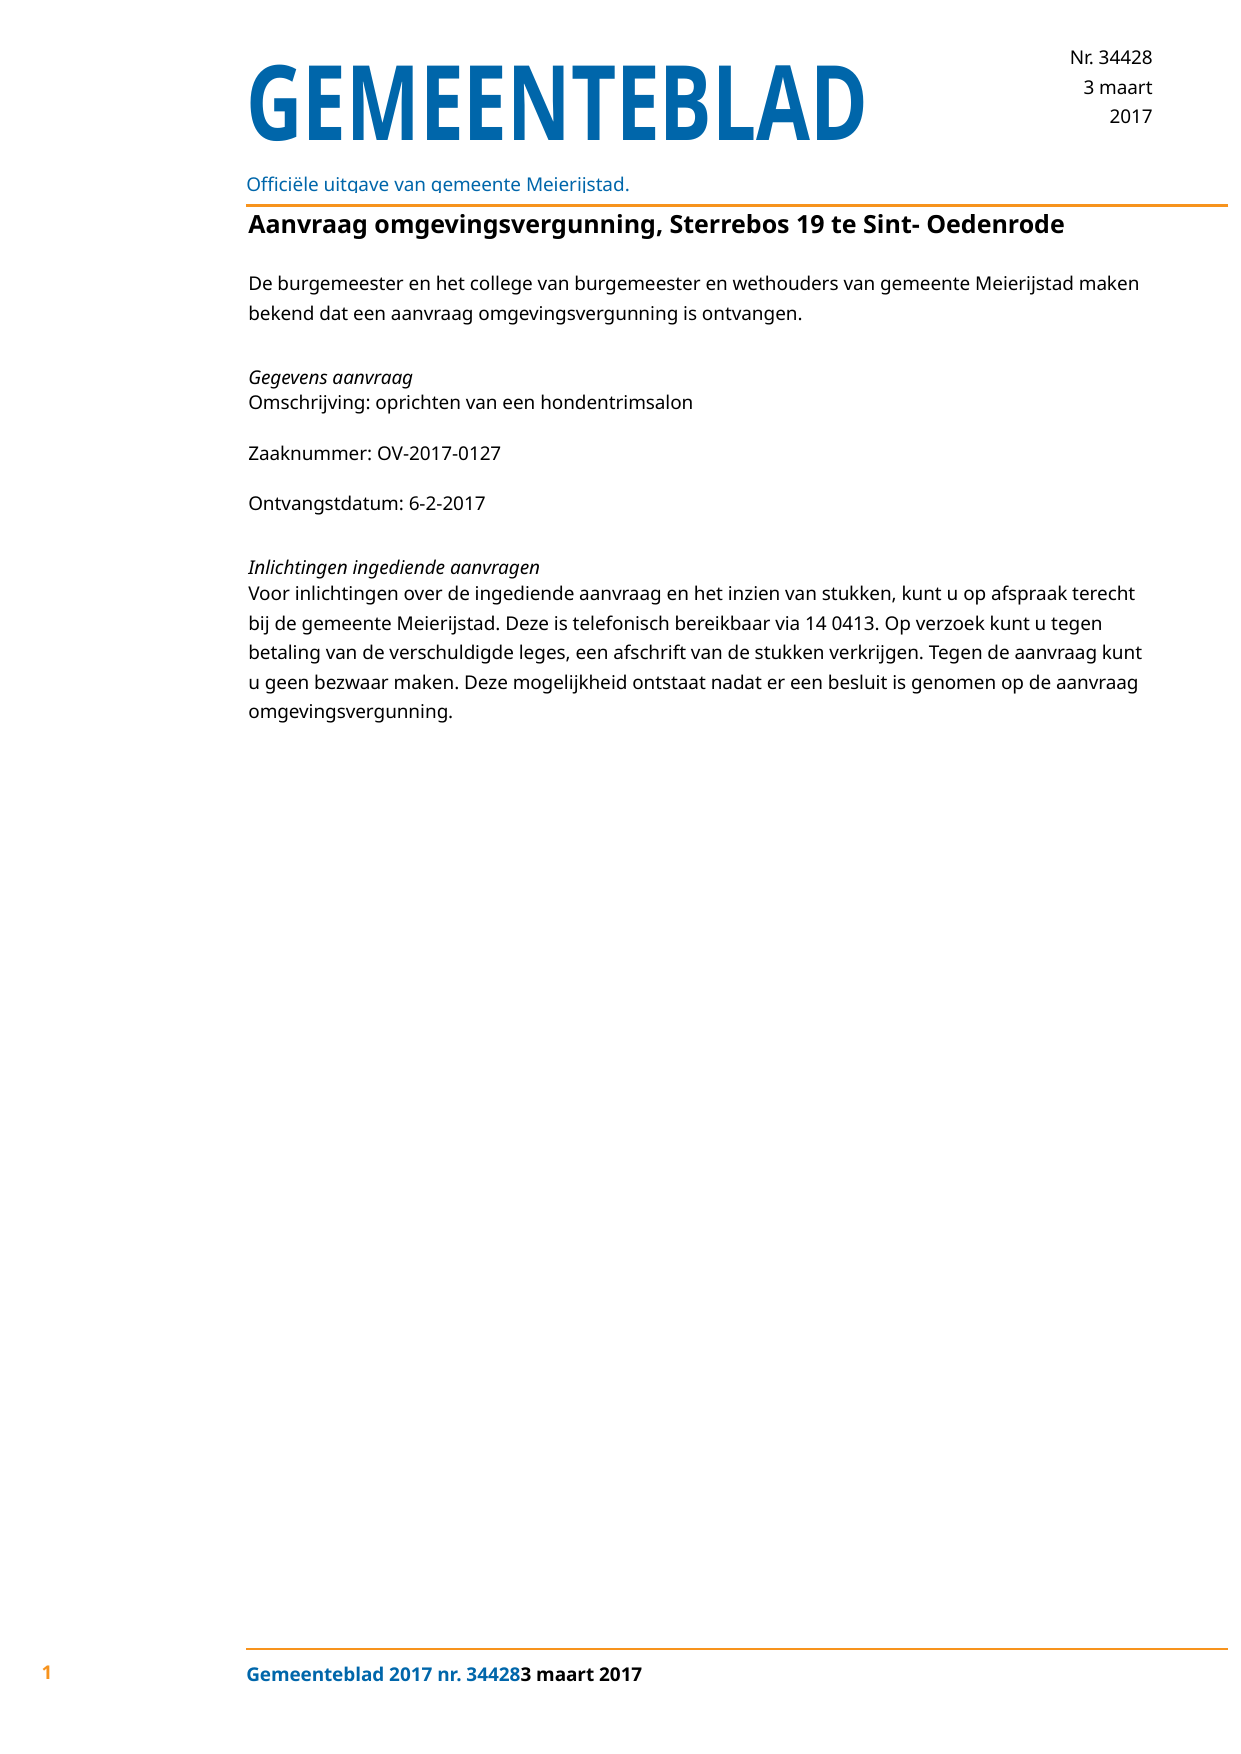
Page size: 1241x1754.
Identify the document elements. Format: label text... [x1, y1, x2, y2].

text Ontvangstdatum: 6-2-2017 [248, 490, 1152, 516]
text Zaaknummer: OV-2017-0127 [248, 440, 1152, 466]
text Omschrijving: oprichten van een hondentrimsalon [248, 389, 1152, 415]
text Gegevens aanvraag [248, 364, 1152, 389]
picture [41, 47, 231, 172]
text Inlichtingen ingediende aanvragen [248, 554, 1152, 580]
text Aanvraag omgevingsvergunning, Sterrebos 19 te Sint- Oedenrode [248, 207, 1152, 241]
text De burgemeester en het college van burgemeester en wethouders van gemeente Meierijstad maken bekend dat een aanvraag omgevingsvergunning is ontvangen. [248, 270, 1152, 326]
text Voor inlichtingen over de ingediende aanvraag en het inzien van stukken, kunt u op afspraak terecht bij de gemeente Meierijstad. Deze is telefonisch bereikbaar via 14 0413. Op verzoek kunt u tegen betaling van de verschuldigde leges, een afschrift van de stukken verkrijgen. Tegen de aanvraag kunt u geen bezwaar maken. Deze mogelijkheid ontstaat nadat er een besluit is genomen op de aanvraag omgevingsvergunning. [248, 580, 1152, 724]
